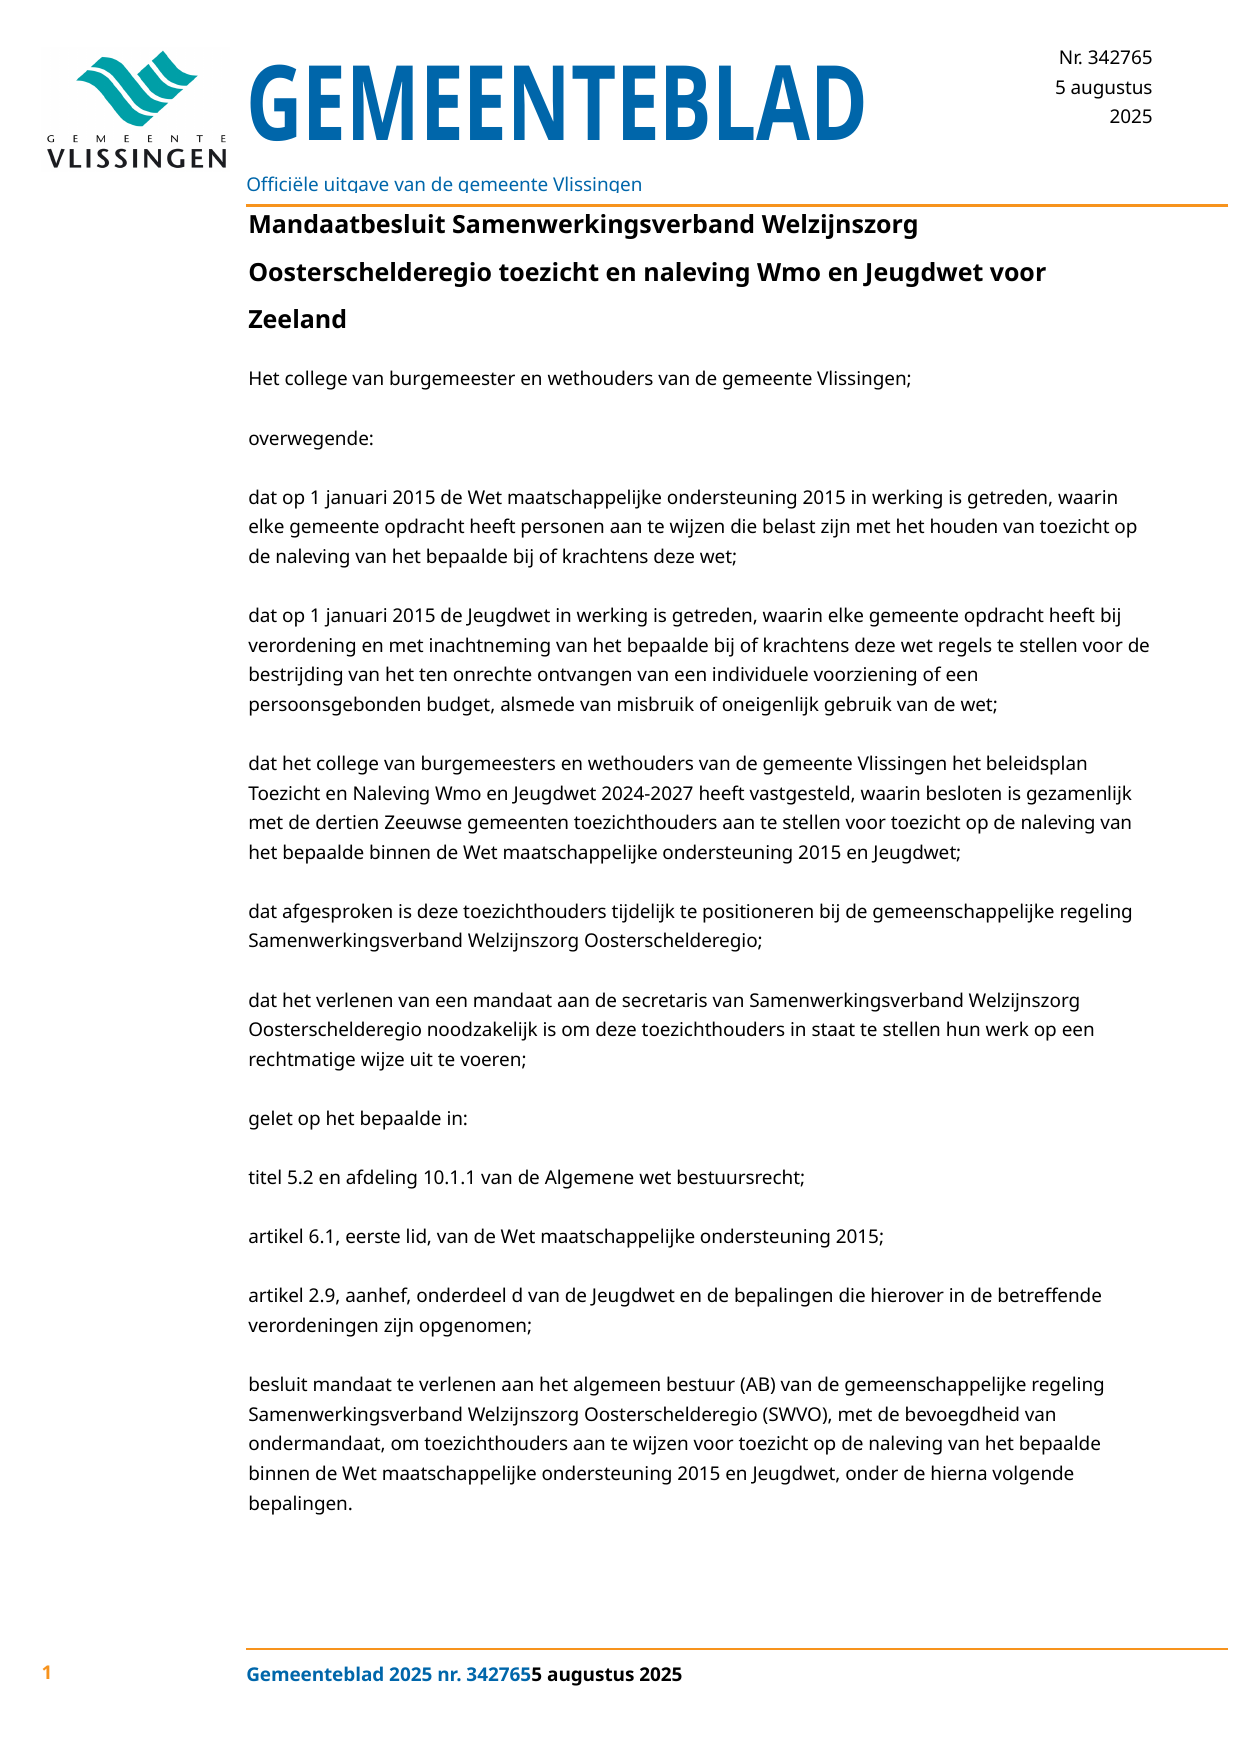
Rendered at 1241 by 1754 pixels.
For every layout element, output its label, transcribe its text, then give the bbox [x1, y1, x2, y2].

text titel 5.2 en afdeling 10.1.1 van de Algemene wet bestuursrecht; [248, 1164, 1152, 1190]
text dat op 1 januari 2015 de Wet maatschappelijke ondersteuning 2015 in werking is getreden, waarin elke gemeente opdracht heeft personen aan te wijzen die belast zijn met het houden van toezicht op de naleving van het bepaalde bij of krachtens deze wet; [248, 484, 1152, 569]
text overwegende: [248, 425, 1152, 450]
picture [41, 47, 231, 172]
text dat op 1 januari 2015 de Jeugdwet in werking is getreden, waarin elke gemeente opdracht heeft bij verordening en met inachtneming van het bepaalde bij of krachtens deze wet regels te stellen voor de bestrijding van het ten onrechte ontvangen van een individuele voorziening of een persoonsgebonden budget, alsmede van misbruik of oneigenlijk gebruik van de wet; [248, 602, 1152, 717]
text artikel 6.1, eerste lid, van de Wet maatschappelijke ondersteuning 2015; [248, 1223, 1152, 1249]
text dat het verlenen van een mandaat aan de secretaris van Samenwerkingsverband Welzijnszorg Oosterschelderegio noodzakelijk is om deze toezichthouders in staat te stellen hun werk op een rechtmatige wijze uit te voeren; [248, 987, 1152, 1072]
text dat het college van burgemeesters en wethouders van de gemeente Vlissingen het beleidsplan Toezicht en Naleving Wmo en Jeugdwet 2024-2027 heeft vastgesteld, waarin besloten is gezamenlijk met de dertien Zeeuwse gemeenten toezichthouders aan te stellen voor toezicht op de naleving van het bepaalde binnen de Wet maatschappelijke ondersteuning 2015 en Jeugdwet; [248, 750, 1152, 864]
text Het college van burgemeester en wethouders van de gemeente Vlissingen; [248, 366, 1152, 391]
text gelet op het bepaalde in: [248, 1105, 1152, 1131]
text artikel 2.9, aanhef, onderdeel d van de Jeugdwet en de bepalingen die hierover in de betreffende verordeningen zijn opgenomen; [248, 1283, 1152, 1338]
text besluit mandaat te verlenen aan het algemeen bestuur (AB) van de gemeenschappelijke regeling Samenwerkingsverband Welzijnszorg Oosterschelderegio (SWVO), met de bevoegdheid van ondermandaat, om toezichthouders aan te wijzen voor toezicht op de naleving van het bepaalde binnen de Wet maatschappelijke ondersteuning 2015 en Jeugdwet, onder de hierna volgende bepalingen. [248, 1371, 1152, 1515]
text Mandaatbesluit Samenwerkingsverband Welzijnszorg Oosterschelderegio toezicht en naleving Wmo en Jeugdwet voor Zeeland [248, 207, 1152, 336]
text dat afgesproken is deze toezichthouders tijdelijk te positioneren bij de gemeenschappelijke regeling Samenwerkingsverband Welzijnszorg Oosterschelderegio; [248, 898, 1152, 953]
